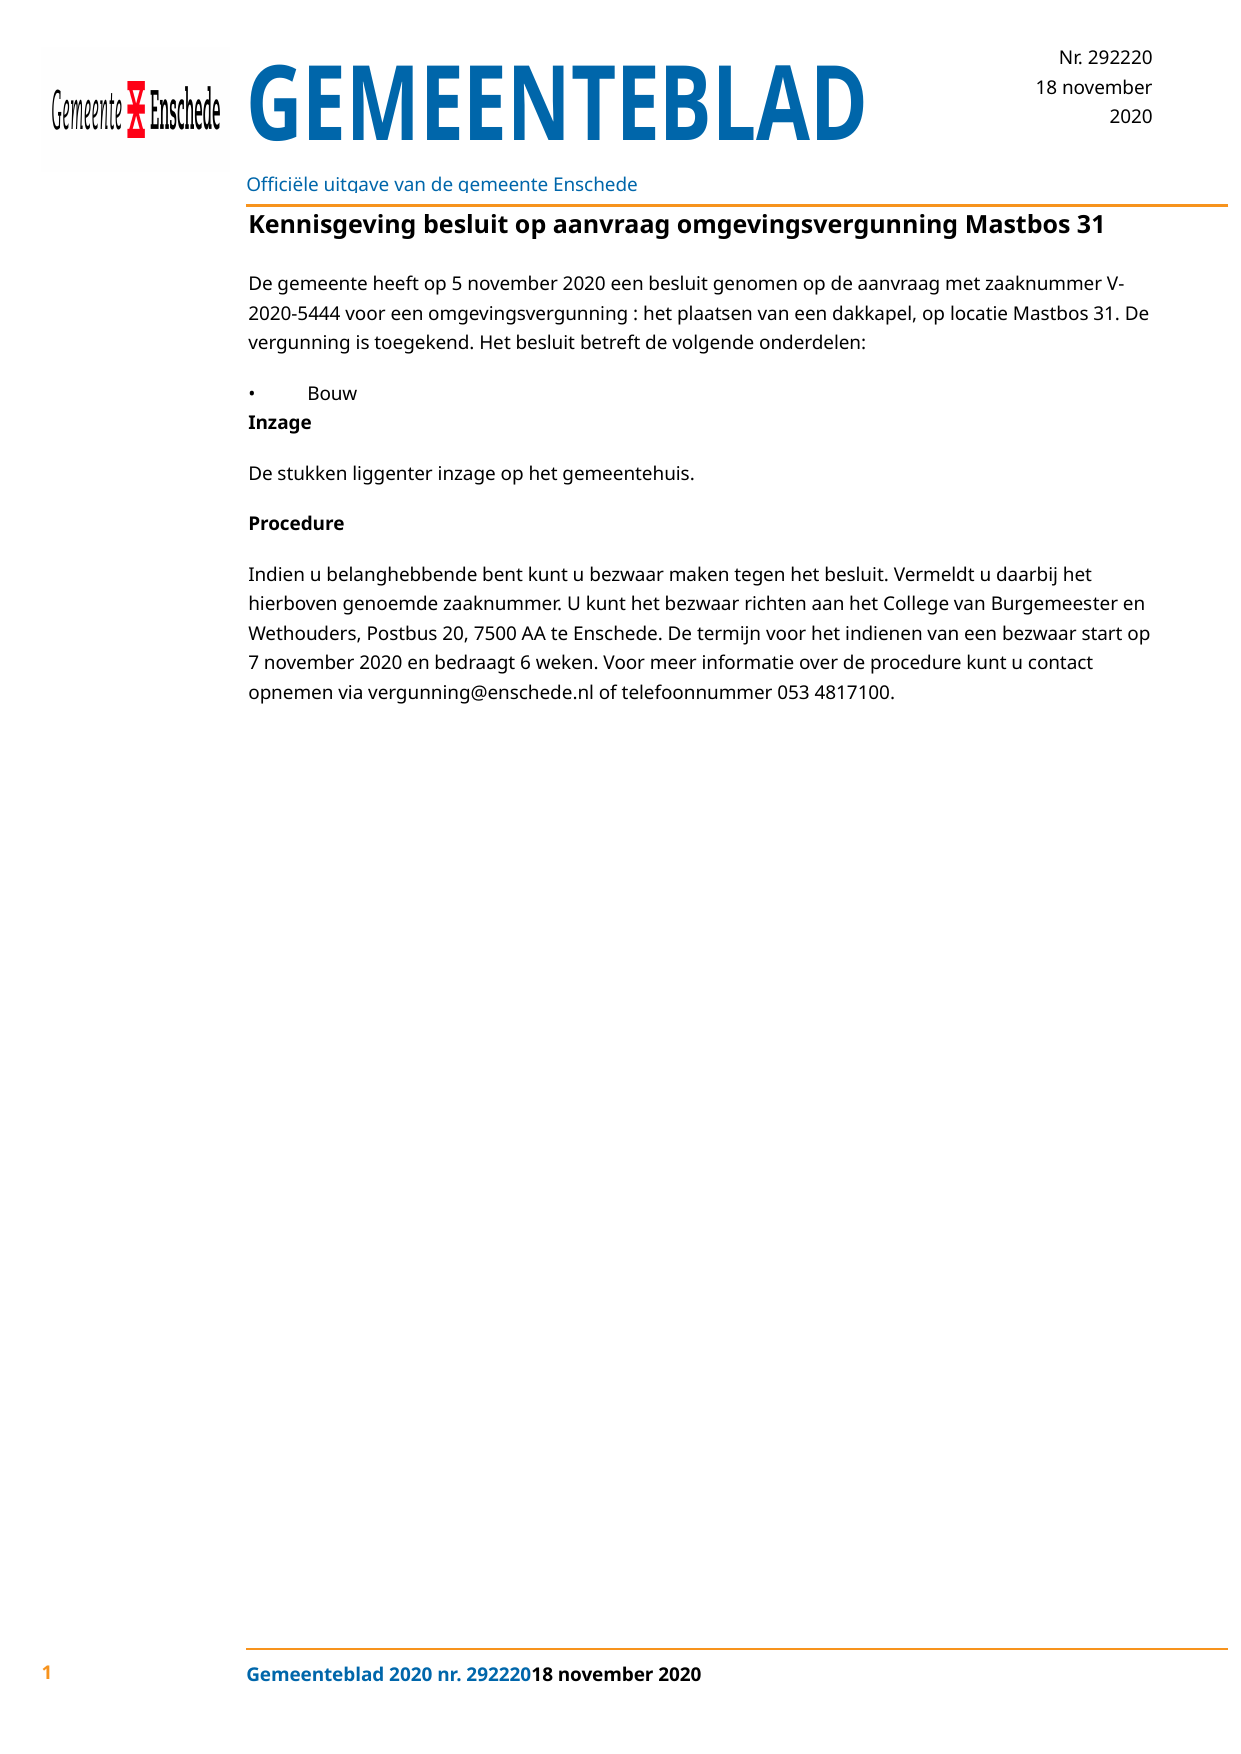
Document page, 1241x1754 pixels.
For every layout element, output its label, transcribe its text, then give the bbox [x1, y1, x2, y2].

text Inzage [248, 409, 1152, 435]
text Indien u belanghebbende bent kunt u bezwaar maken tegen het besluit. Vermeldt u daarbij het hierboven genoemde zaaknummer. U kunt het bezwaar richten aan het College van Burgemees­ter en Wethouders, Postbus 20, 7500 AA te Enschede. De termijn voor het indienen van een bezwaar start op 7 november 2020 en bedraagt 6 weken. Voor meer informatie over de procedure kunt u contact opnemen via vergunning@enschede.nl of telefoonnummer 053 4817100. [248, 561, 1152, 705]
list Bouw [248, 380, 1152, 406]
text De stukken liggenter inzage op het gemeentehuis. [248, 460, 1152, 486]
text Kennisgeving besluit op aanvraag omgevingsvergunning Mastbos 31 [248, 207, 1152, 241]
picture [41, 47, 231, 172]
text Procedure [248, 510, 1152, 536]
text De gemeente heeft op 5 november 2020 een besluit genomen op de aanvraag met zaaknummer V-2020-5444 voor een omgevingsvergunning : het plaatsen van een dakkapel, op locatie Mastbos 31. De vergunning is toegekend. Het besluit betreft de volgende onderdelen: [248, 270, 1152, 355]
